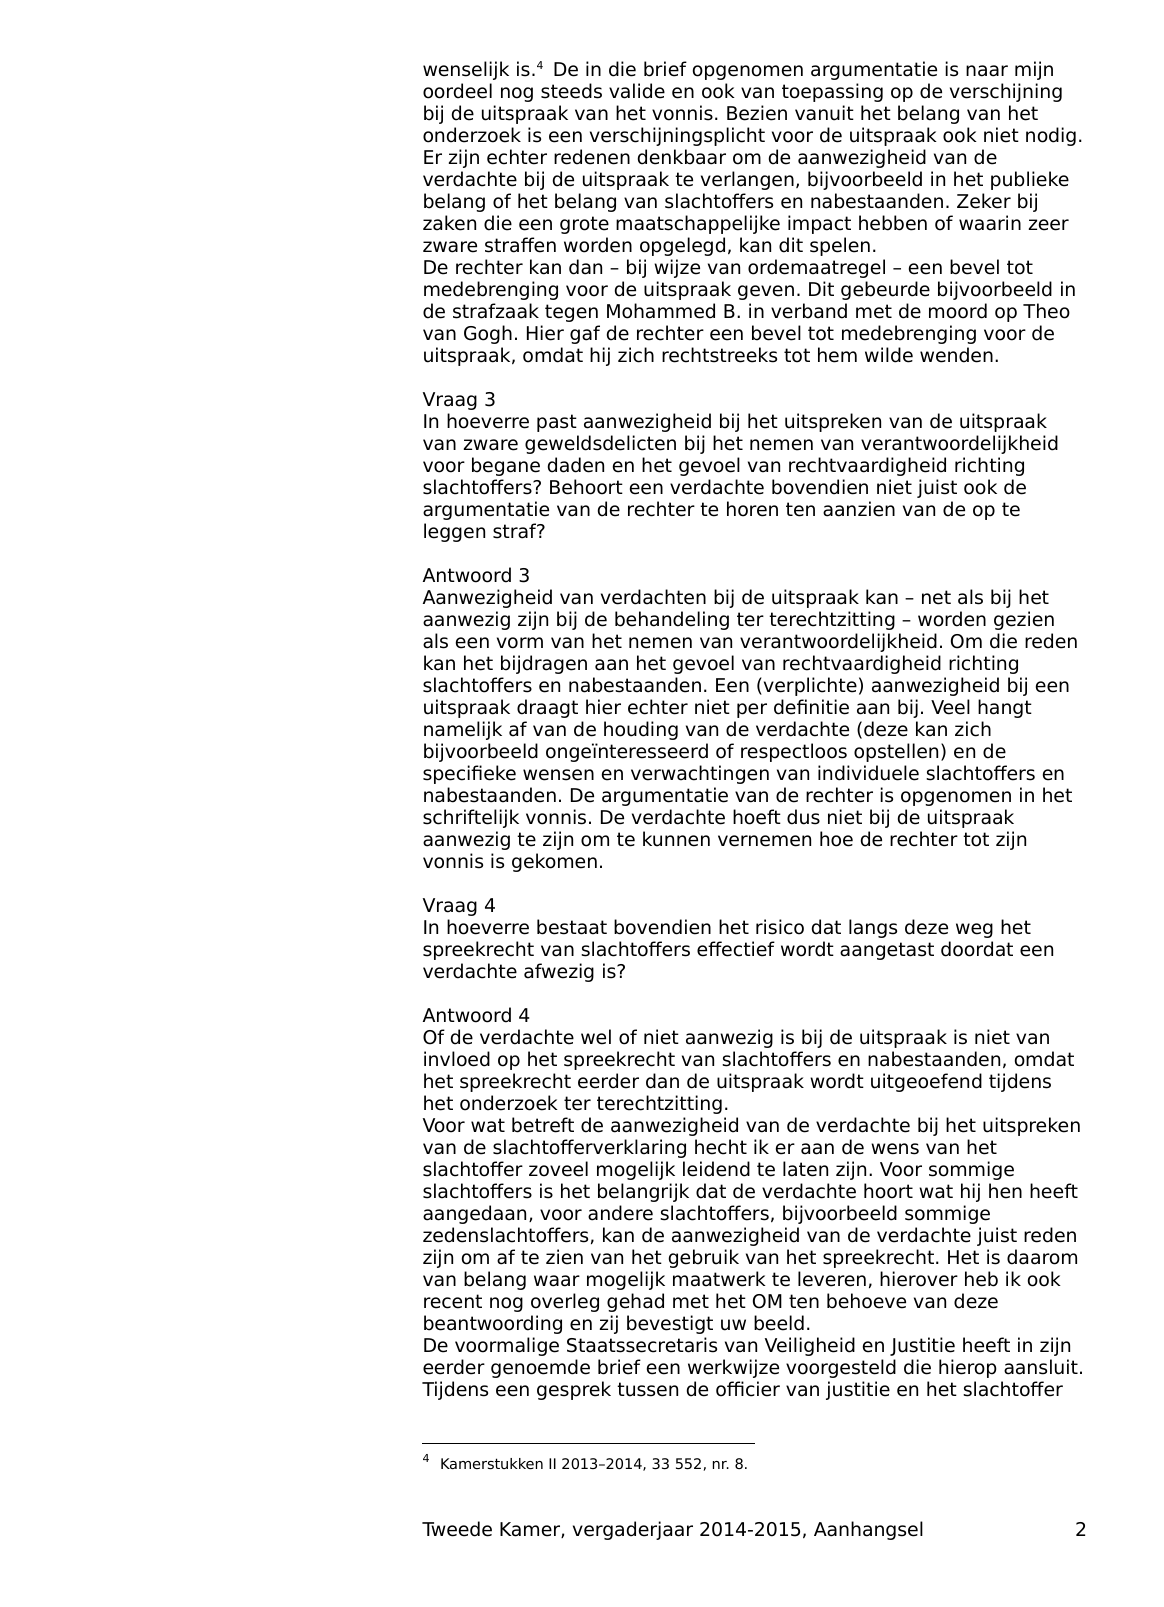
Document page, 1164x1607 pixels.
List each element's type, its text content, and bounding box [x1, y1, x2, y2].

text Antwoord 3 [422, 565, 1087, 587]
text Vraag 3 [422, 389, 1087, 411]
text Of de verdachte wel of niet aanwezig is bij de uitspraak is niet van invloed op het spreekrecht van slachtoffers en nabestaanden, omdat het spreekrecht eerder dan de uitspraak wordt uitgeoefend tijdens het onderzoek ter terechtzitting. [422, 1027, 1087, 1115]
text Aanwezigheid van verdachten bij de uitspraak kan – net als bij het aanwezig zijn bij de behandeling ter terechtzitting – worden gezien als een vorm van het nemen van verantwoordelijkheid. Om die reden kan het bijdragen aan het gevoel van rechtvaardigheid richting slachtoffers en nabestaanden. Een (verplichte) aanwezigheid bij een uitspraak draagt hier echter niet per definitie aan bij. Veel hangt namelijk af van de houding van de verdachte (deze kan zich bijvoorbeeld ongeïnteresseerd of respectloos opstellen) en de specifieke wensen en verwachtingen van individuele slachtoffers en nabestaanden. De argumentatie van de rechter is opgenomen in het schriftelijk vonnis. De verdachte hoeft dus niet bij de uitspraak aanwezig te zijn om te kunnen vernemen hoe de rechter tot zijn vonnis is gekomen. [422, 587, 1087, 873]
text Antwoord 4 [422, 1005, 1087, 1027]
text De voormalige Staatssecretaris van Veiligheid en Justitie heeft in zijn eerder genoemde brief een werkwijze voorgesteld die hierop aansluit. Tijdens een gesprek tussen de officier van justitie en het slachtoffer [422, 1335, 1087, 1401]
text In hoeverre bestaat bovendien het risico dat langs deze weg het spreekrecht van slachtoffers effectief wordt aangetast doordat een verdachte afwezig is? [422, 917, 1087, 983]
text Vraag 4 [422, 895, 1087, 917]
text wenselijk is. De in die brief opgenomen argumentatie is naar mijn oordeel nog steeds valide en ook van toepassing op de verschijning bij de uitspraak van het vonnis. Bezien vanuit het belang van het onderzoek is een verschijningsplicht voor de uitspraak ook niet nodig. [422, 59, 1087, 147]
text In hoeverre past aanwezigheid bij het uitspreken van de uitspraak van zware geweldsdelicten bij het nemen van verantwoordelijkheid voor begane daden en het gevoel van rechtvaardigheid richting slachtoffers? Behoort een verdachte bovendien niet juist ook de argumentatie van de rechter te horen ten aanzien van de op te leggen straf? [422, 411, 1087, 543]
text Voor wat betreft de aanwezigheid van de verdachte bij het uitspreken van de slachtofferverklaring hecht ik er aan de wens van het slachtoffer zoveel mogelijk leidend te laten zijn. Voor sommige slachtoffers is het belangrijk dat de verdachte hoort wat hij hen heeft aangedaan, voor andere slachtoffers, bijvoorbeeld sommige zedenslachtoffers, kan de aanwezigheid van de verdachte juist reden zijn om af te zien van het gebruik van het spreekrecht. Het is daarom van belang waar mogelijk maatwerk te leveren, hierover heb ik ook recent nog overleg gehad met het OM ten behoeve van deze beantwoording en zij bevestigt uw beeld. [422, 1115, 1087, 1335]
text De rechter kan dan – bij wijze van ordemaatregel – een bevel tot medebrenging voor de uitspraak geven. Dit gebeurde bijvoorbeeld in de strafzaak tegen Mohammed B. in verband met de moord op Theo van Gogh. Hier gaf de rechter een bevel tot medebrenging voor de uitspraak, omdat hij zich rechtstreeks tot hem wilde wenden. [422, 257, 1087, 367]
text Er zijn echter redenen denkbaar om de aanwezigheid van de verdachte bij de uitspraak te verlangen, bijvoorbeeld in het publieke belang of het belang van slachtoffers en nabestaanden. Zeker bij zaken die een grote maatschappelijke impact hebben of waarin zeer zware straffen worden opgelegd, kan dit spelen. [422, 147, 1087, 257]
text Kamerstukken II 2013–2014, 33 552, nr. 8. [422, 1452, 1087, 1474]
